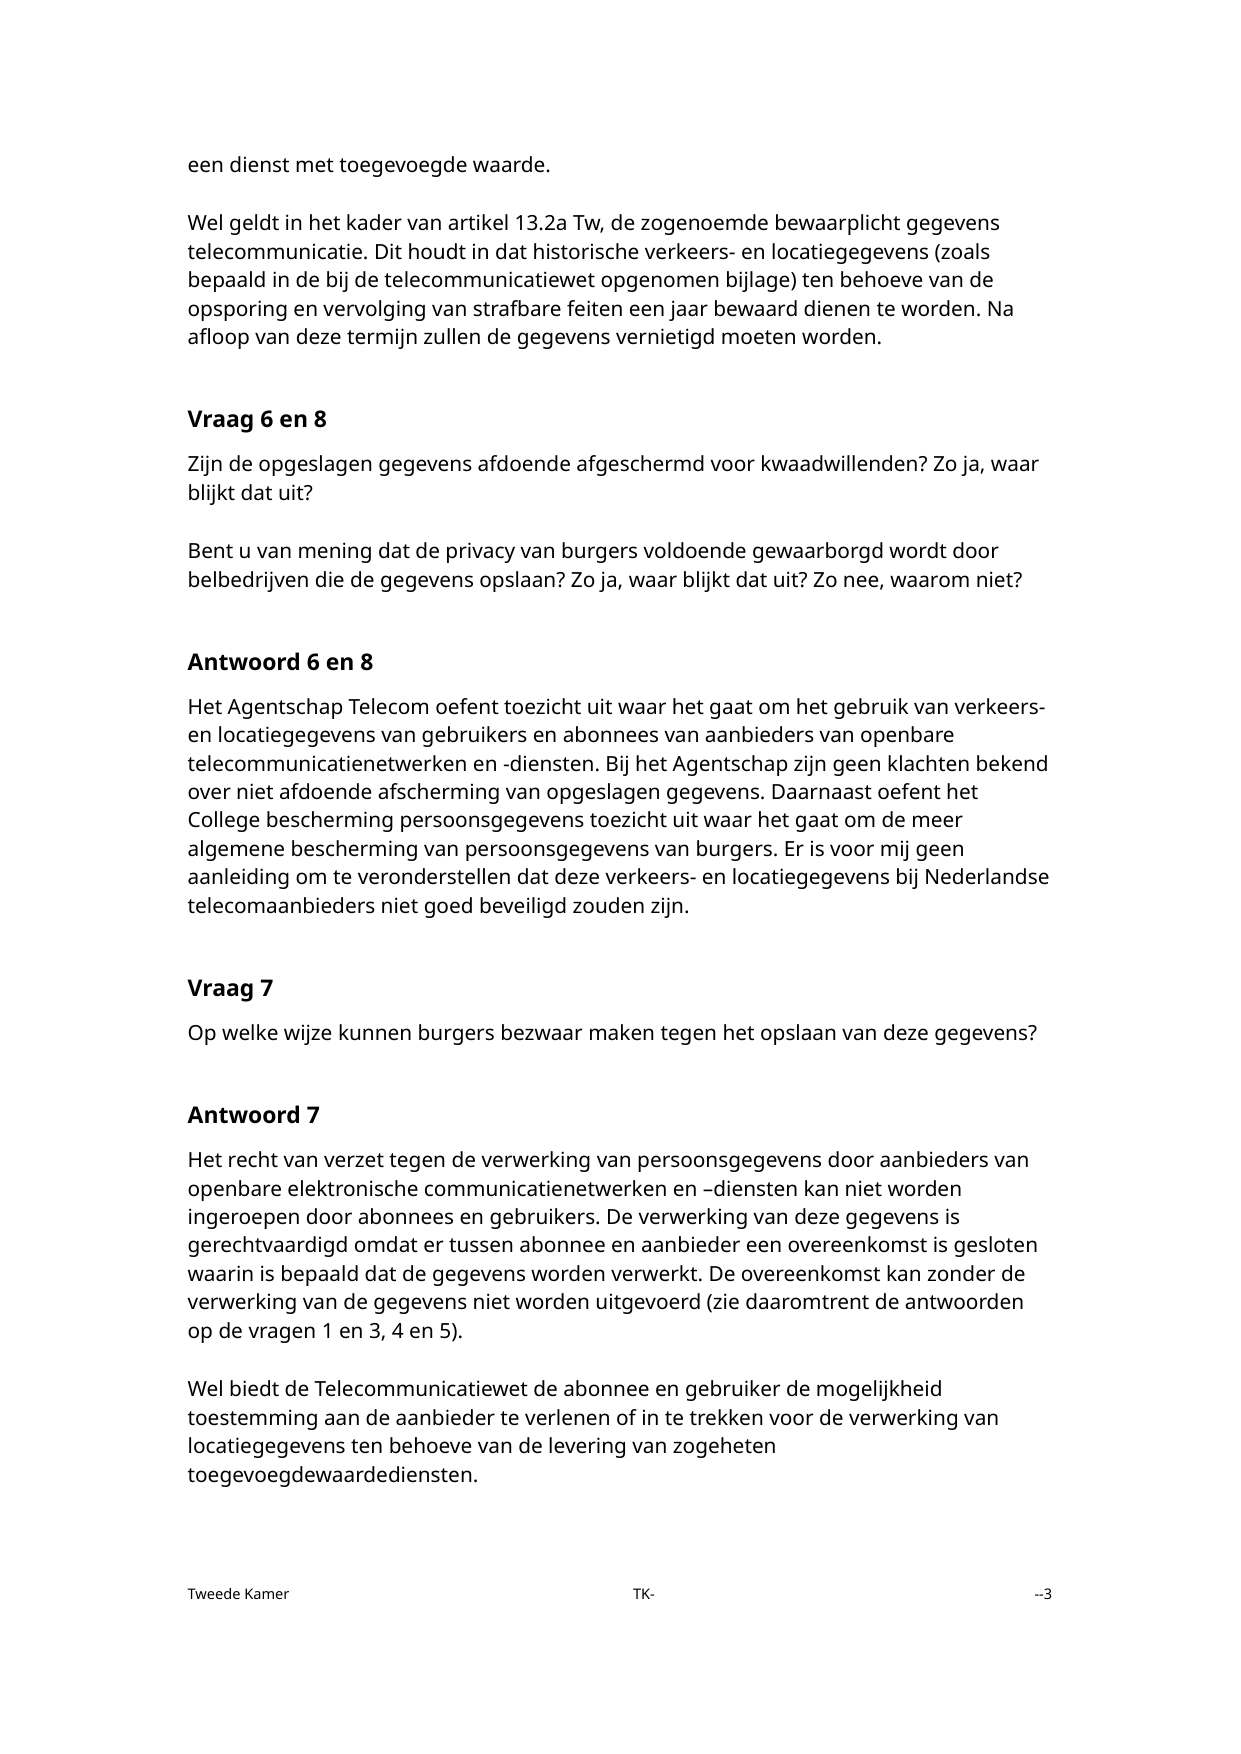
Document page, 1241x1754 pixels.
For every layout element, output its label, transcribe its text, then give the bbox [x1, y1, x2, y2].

text Het Agentschap Telecom oefent toezicht uit waar het gaat om het gebruik van verkeers- en locatiegegevens van gebruikers en abonnees van aanbieders van openbare telecommunicatienetwerken en -diensten. Bij het Agentschap zijn geen klachten bekend over niet afdoende afscherming van opgeslagen gegevens. Daarnaast oefent het College bescherming persoonsgegevens toezicht uit waar het gaat om de meer algemene bescherming van persoonsgegevens van burgers. Er is voor mij geen aanleiding om te veronderstellen dat deze verkeers- en locatiegegevens bij Nederlandse telecomaanbieders niet goed beveiligd zouden zijn. [187, 692, 1053, 919]
text een dienst met toegevoegde waarde. [187, 150, 1053, 178]
text Op welke wijze kunnen burgers bezwaar maken tegen het opslaan van deze gegevens? [187, 1018, 1053, 1047]
text Zijn de opgeslagen gegevens afdoende afgeschermd voor kwaadwillenden? Zo ja, waar blijkt dat uit? [187, 449, 1053, 506]
text Bent u van mening dat de privacy van burgers voldoende gewaarborgd wordt door belbedrijven die de gegevens opslaan? Zo ja, waar blijkt dat uit? Zo nee, waarom niet? [187, 536, 1053, 593]
subtitle Vraag 7 [187, 972, 1053, 1003]
text Het recht van verzet tegen de verwerking van persoonsgegevens door aanbieders van openbare elektronische communicatienetwerken en –diensten kan niet worden ingeroepen door abonnees en gebruikers. De verwerking van deze gegevens is gerechtvaardigd omdat er tussen abonnee en aanbieder een overeenkomst is gesloten waarin is bepaald dat de gegevens worden verwerkt. De overeenkomst kan zonder de verwerking van de gegevens niet worden uitgevoerd (zie daaromtrent de antwoorden op de vragen 1 en 3, 4 en 5). [187, 1145, 1053, 1344]
text Wel geldt in het kader van artikel 13.2a Tw, de zogenoemde bewaarplicht gegevens telecommunicatie. Dit houdt in dat historische verkeers- en locatiegegevens (zoals bepaald in de bij de telecommunicatiewet opgenomen bijlage) ten behoeve van de opsporing en vervolging van strafbare feiten een jaar bewaard dienen te worden. Na afloop van deze termijn zullen de gegevens vernietigd moeten worden. [187, 208, 1053, 351]
text Wel biedt de Telecommunicatiewet de abonnee en gebruiker de mogelijkheid toestemming aan de aanbieder te verlenen of in te trekken voor de verwerking van locatiegegevens ten behoeve van de levering van zogeheten toegevoegdewaardediensten. [187, 1374, 1053, 1488]
subtitle Vraag 6 en 8 [187, 403, 1053, 434]
subtitle Antwoord 7 [187, 1099, 1053, 1130]
subtitle Antwoord 6 en 8 [187, 646, 1053, 677]
